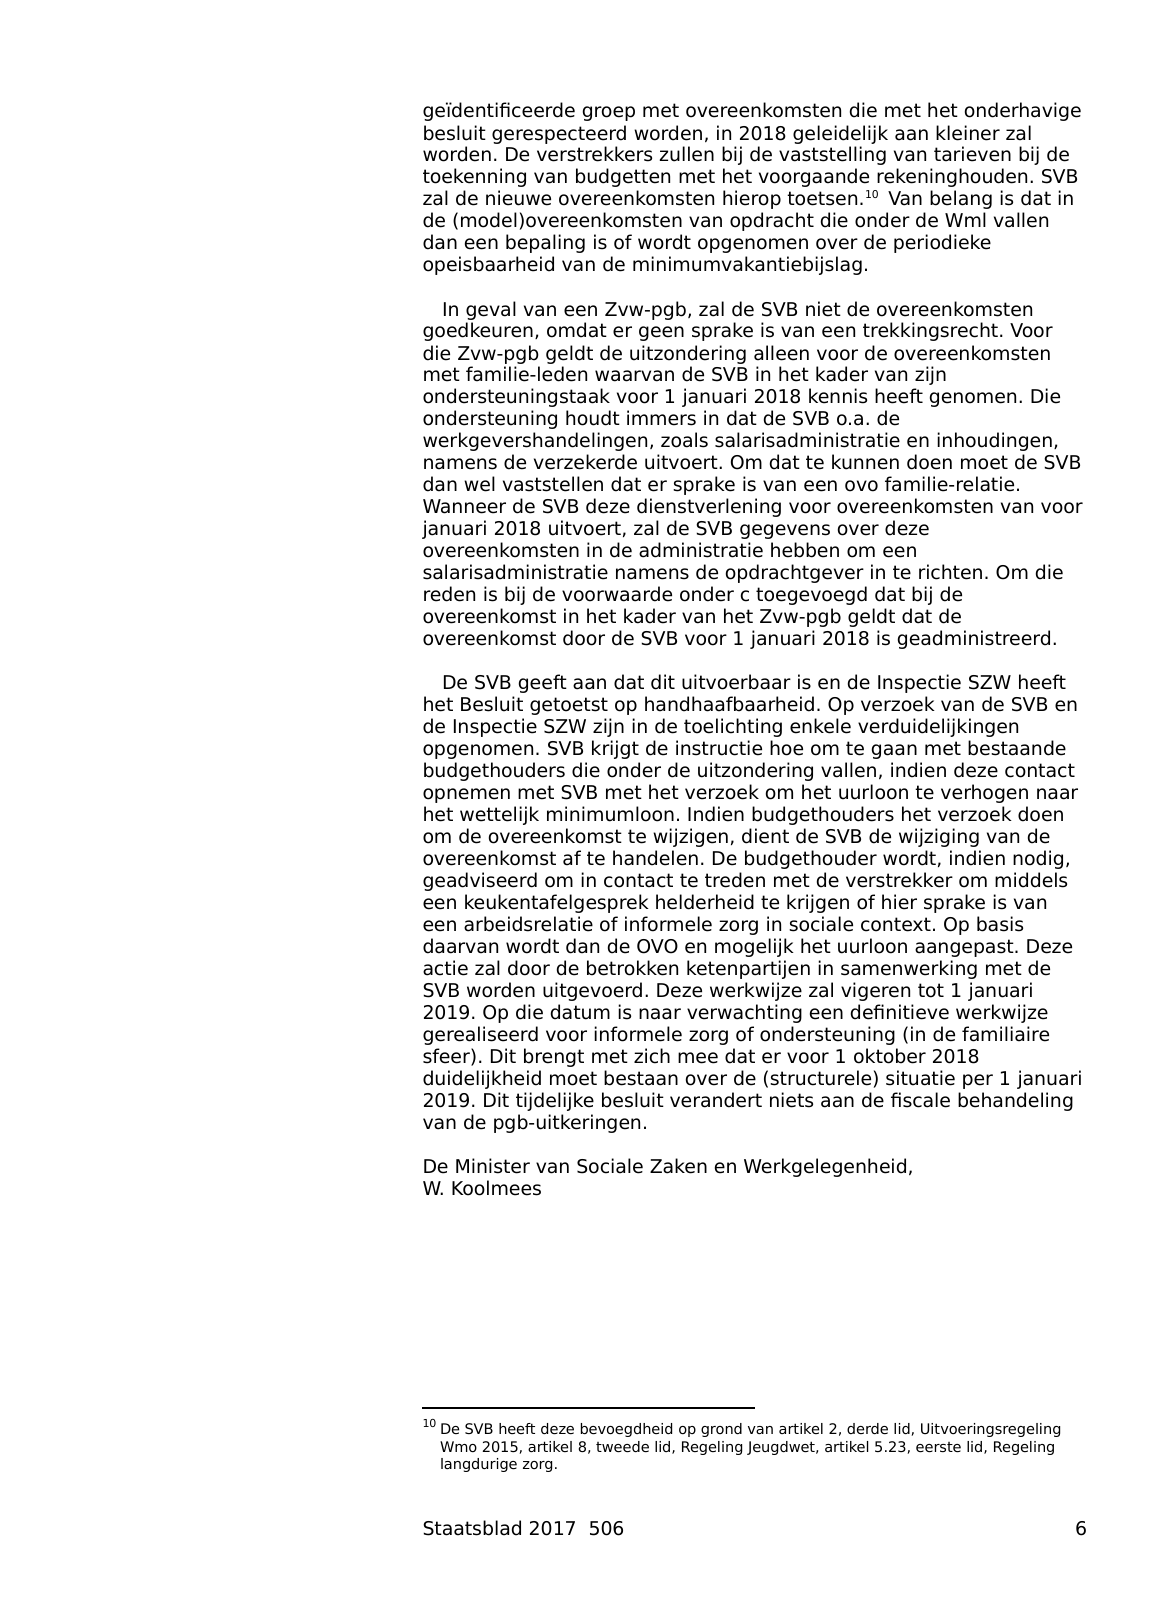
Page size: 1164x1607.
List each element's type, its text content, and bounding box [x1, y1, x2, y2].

text De SVB heeft deze bevoegdheid op grond van artikel 2, derde lid, Uitvoeringsregeling Wmo 2015, artikel 8, tweede lid, Regeling Jeugdwet, artikel 5.23, eerste lid, Regeling langdurige zorg. [422, 1417, 1087, 1473]
text De SVB geeft aan dat dit uitvoerbaar is en de Inspectie SZW heeft het Besluit getoetst op handhaafbaarheid. Op verzoek van de SVB en de Inspectie SZW zijn in de toelichting enkele verduidelijkingen opgenomen. SVB krijgt de instructie hoe om te gaan met bestaande budgethouders die onder de uitzondering vallen, indien deze contact opnemen met SVB met het verzoek om het uurloon te verhogen naar het wettelijk minimumloon. Indien budgethouders het verzoek doen om de overeenkomst te wijzigen, dient de SVB de wijziging van de overeenkomst af te handelen. De budgethouder wordt, indien nodig, geadviseerd om in contact te treden met de verstrekker om middels een keukentafelgesprek helderheid te krijgen of hier sprake is van een arbeidsrelatie of informele zorg in sociale context. Op basis daarvan wordt dan de OVO en mogelijk het uurloon aangepast. Deze actie zal door de betrokken ketenpartijen in samenwerking met de SVB worden uitgevoerd. Deze werkwijze zal vigeren tot 1 januari 2019. Op die datum is naar verwachting een definitieve werkwijze gerealiseerd voor informele zorg of ondersteuning (in de familiaire sfeer). Dit brengt met zich mee dat er voor 1 oktober 2018 duidelijkheid moet bestaan over de (structurele) situatie per 1 januari 2019. Dit tijdelijke besluit verandert niets aan de fiscale behandeling van de pgb-uitkeringen. [422, 672, 1087, 1134]
text De Minister van Sociale Zaken en Werkgelegenheid, W. Koolmees [422, 1156, 1087, 1200]
text In geval van een Zvw-pgb, zal de SVB niet de overeenkomsten goedkeuren, omdat er geen sprake is van een trekkingsrecht. Voor die Zvw-pgb geldt de uitzondering alleen voor de overeenkomsten met familie-leden waarvan de SVB in het kader van zijn ondersteuningstaak voor 1 januari 2018 kennis heeft genomen. Die ondersteuning houdt immers in dat de SVB o.a. de werkgevershandelingen, zoals salarisadministratie en inhoudingen, namens de verzekerde uitvoert. Om dat te kunnen doen moet de SVB dan wel vaststellen dat er sprake is van een ovo familie-relatie. Wanneer de SVB deze dienstverlening voor overeenkomsten van voor januari 2018 uitvoert, zal de SVB gegevens over deze overeenkomsten in de administratie hebben om een salarisadministratie namens de opdrachtgever in te richten. Om die reden is bij de voorwaarde onder c toegevoegd dat bij de overeenkomst in het kader van het Zvw-pgb geldt dat de overeenkomst door de SVB voor 1 januari 2018 is geadministreerd. [422, 298, 1087, 650]
text geïdentificeerde groep met overeenkomsten die met het onderhavige besluit gerespecteerd worden, in 2018 geleidelijk aan kleiner zal worden. De verstrekkers zullen bij de vaststelling van tarieven bij de toekenning van budgetten met het voorgaande rekeninghouden. SVB zal de nieuwe overeenkomsten hierop toetsen. Van belang is dat in de (model)overeenkomsten van opdracht die onder de Wml vallen dan een bepaling is of wordt opgenomen over de periodieke opeisbaarheid van de minimumvakantiebijslag. [422, 100, 1087, 276]
